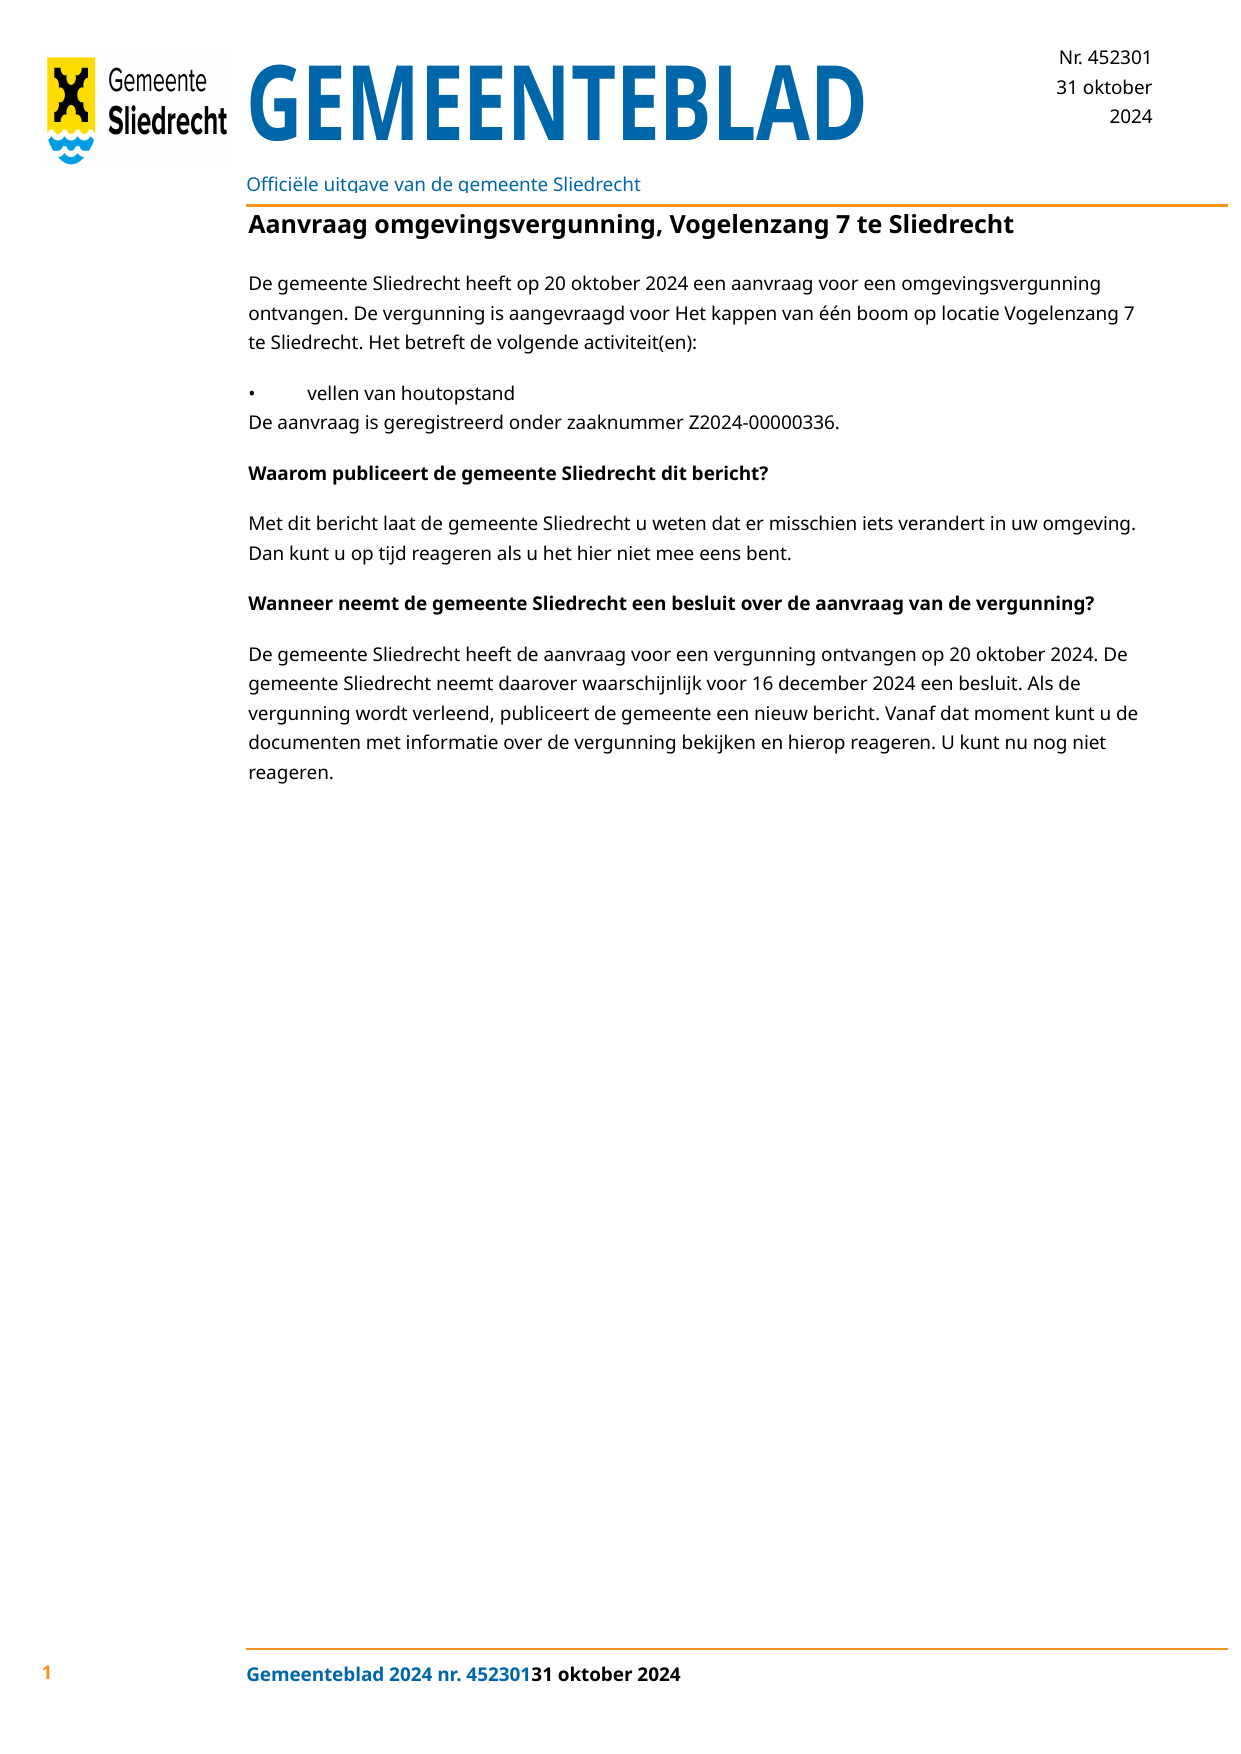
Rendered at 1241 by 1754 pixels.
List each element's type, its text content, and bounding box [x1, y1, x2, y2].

text De aanvraag is geregistreerd onder zaaknummer Z2024-00000336. [248, 409, 1152, 435]
text Aanvraag omgevingsvergunning, Vogelenzang 7 te Sliedrecht [248, 207, 1152, 241]
text Met dit bericht laat de gemeente Sliedrecht u weten dat er misschien iets verandert in uw omgeving. Dan kunt u op tijd reageren als u het hier niet mee eens bent. [248, 510, 1152, 566]
text De gemeente Sliedrecht heeft de aanvraag voor een vergunning ontvangen op 20 oktober 2024. De gemeente Sliedrecht neemt daarover waarschijnlijk voor 16 december 2024 een besluit. Als de vergunning wordt verleend, publiceert de gemeente een nieuw bericht. Vanaf dat moment kunt u de documenten met informatie over de vergunning bekijken en hierop reageren. U kunt nu nog niet reageren. [248, 641, 1152, 785]
text De gemeente Sliedrecht heeft op 20 oktober 2024 een aanvraag voor een omgevingsvergunning ontvangen. De vergunning is aangevraagd voor Het kappen van één boom op locatie Vogelenzang 7 te Sliedrecht. Het betreft de volgende activiteit(en): [248, 270, 1152, 355]
text Waarom publiceert de gemeente Sliedrecht dit bericht? [248, 460, 1152, 486]
list vellen van houtopstand [248, 380, 1152, 406]
picture [41, 47, 231, 172]
text Wanneer neemt de gemeente Sliedrecht een besluit over de aanvraag van de vergunning? [248, 590, 1152, 616]
